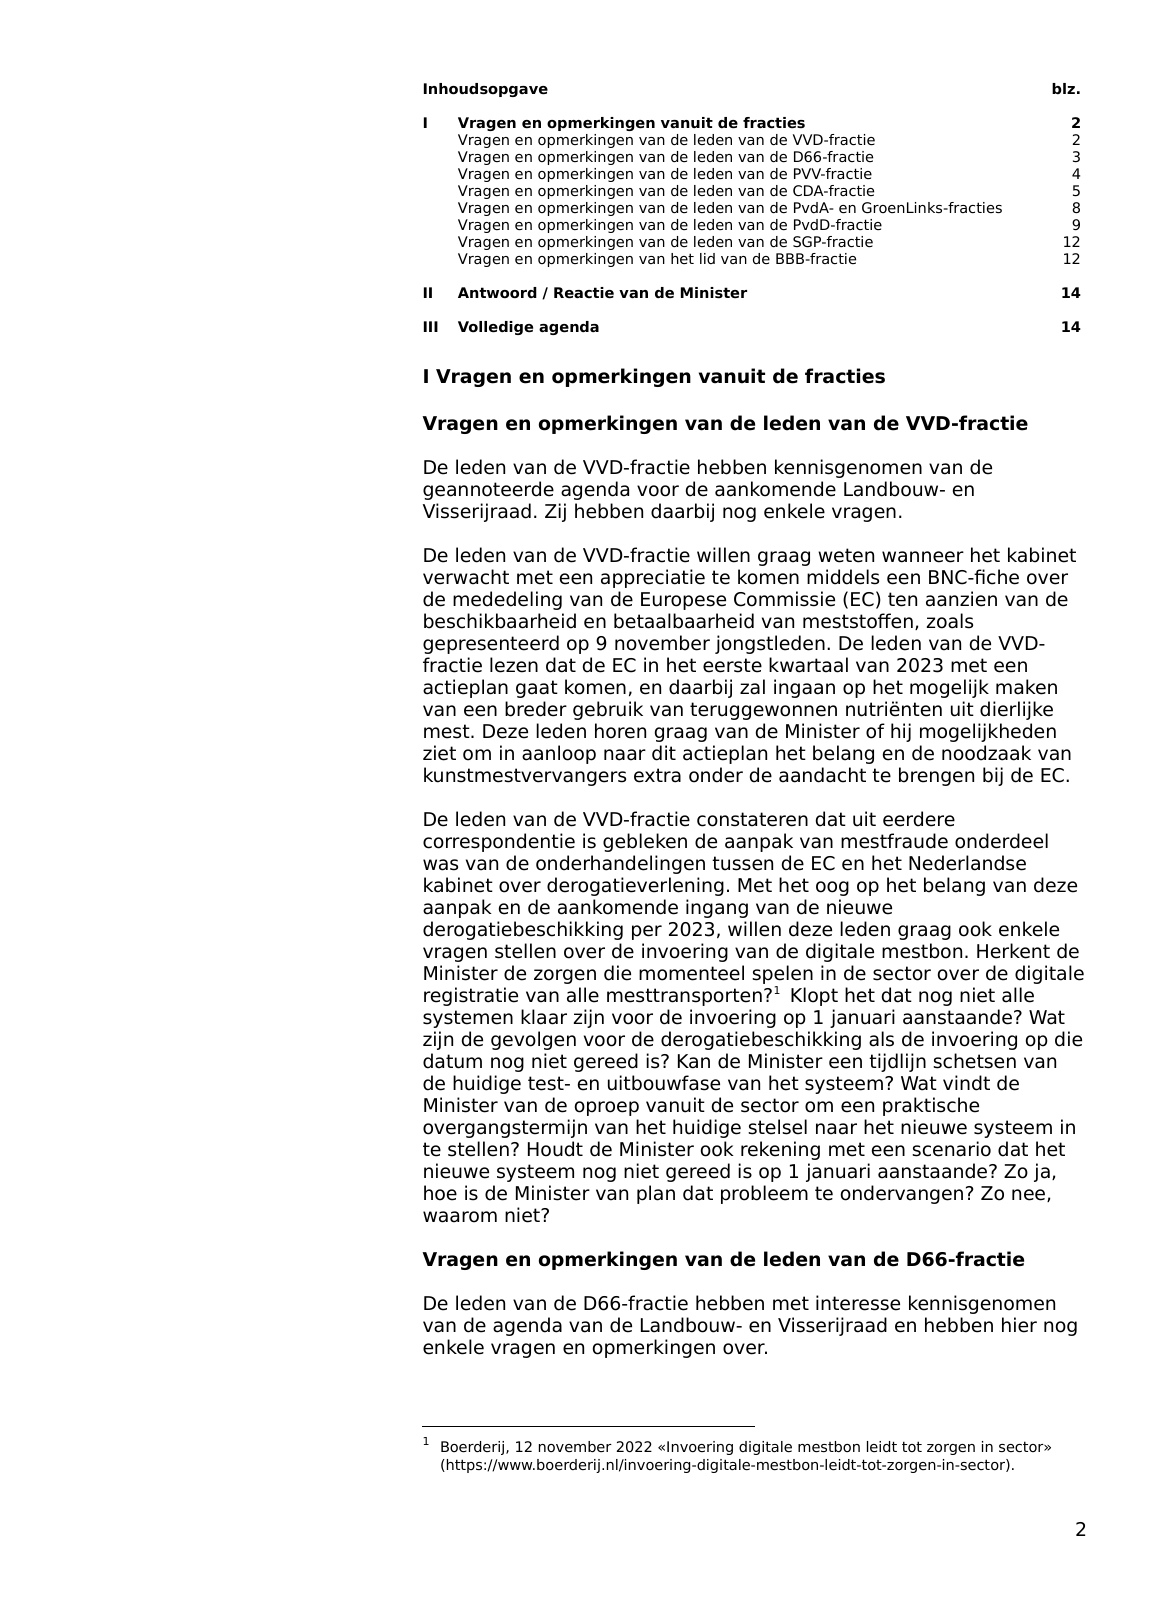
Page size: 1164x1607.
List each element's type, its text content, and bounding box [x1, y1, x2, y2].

table_cell III [422, 319, 452, 336]
table_cell Vragen en opmerkingen van de leden van de VVD-fractie [452, 132, 1028, 149]
table_cell 12 [1028, 251, 1087, 268]
table_cell II [422, 285, 452, 302]
table_cell Vragen en opmerkingen van de leden van de CDA-fractie [452, 183, 1028, 200]
subtitle Vragen en opmerkingen van de leden van de D66-fractie [422, 1249, 1087, 1271]
table_cell Vragen en opmerkingen van de leden van de PVV-fractie [452, 166, 1028, 183]
table_cell Vragen en opmerkingen vanuit de fracties [452, 115, 1028, 132]
table_cell [422, 217, 452, 234]
text De leden van de VVD-fractie hebben kennisgenomen van de geannoteerde agenda voor de aankomende Landbouw- en Visserijraad. Zij hebben daarbij nog enkele vragen. [422, 457, 1087, 523]
table_cell [452, 268, 1028, 285]
table_cell [1028, 98, 1087, 115]
table_cell 14 [1028, 285, 1087, 302]
table_cell 4 [1028, 166, 1087, 183]
table_cell Antwoord / Reactie van de Minister [452, 285, 1028, 302]
text De leden van de D66-fractie hebben met interesse kennisgenomen van de agenda van de Landbouw- en Visserijraad en hebben hier nog enkele vragen en opmerkingen over. [422, 1293, 1087, 1359]
table_cell [452, 98, 1028, 115]
table_cell [1028, 302, 1087, 319]
table_cell Vragen en opmerkingen van de leden van de PvdA- en GroenLinks-fracties [452, 200, 1028, 217]
table_cell [422, 98, 452, 115]
table_cell [422, 268, 452, 285]
table_cell [422, 302, 452, 319]
table_cell Vragen en opmerkingen van de leden van de D66-fractie [452, 149, 1028, 166]
table_cell I [422, 115, 452, 132]
table_cell 2 [1028, 115, 1087, 132]
table_header blz. [1028, 81, 1087, 98]
table_cell 14 [1028, 319, 1087, 336]
table_cell 5 [1028, 183, 1087, 200]
table_cell 12 [1028, 234, 1087, 251]
table_cell 3 [1028, 149, 1087, 166]
table_cell Volledige agenda [452, 319, 1028, 336]
subtitle Vragen en opmerkingen van de leden van de VVD-fractie [422, 413, 1087, 434]
text De leden van de VVD-fractie willen graag weten wanneer het kabinet verwacht met een appreciatie te komen middels een BNC-fiche over de mededeling van de Europese Commissie (EC) ten aanzien van de beschikbaarheid en betaalbaarheid van meststoffen, zoals gepresenteerd op 9 november jongstleden. De leden van de VVD-fractie lezen dat de EC in het eerste kwartaal van 2023 met een actieplan gaat komen, en daarbij zal ingaan op het mogelijk maken van een breder gebruik van teruggewonnen nutriënten uit dierlijke mest. Deze leden horen graag van de Minister of hij mogelijkheden ziet om in aanloop naar dit actieplan het belang en de noodzaak van kunstmestvervangers extra onder de aandacht te brengen bij de EC. [422, 545, 1087, 787]
table_header Inhoudsopgave [422, 81, 1028, 98]
table_cell [422, 183, 452, 200]
table_cell Vragen en opmerkingen van de leden van de PvdD-fractie [452, 217, 1028, 234]
table_cell 8 [1028, 200, 1087, 217]
table_cell Vragen en opmerkingen van de leden van de SGP-fractie [452, 234, 1028, 251]
table_cell [422, 200, 452, 217]
table_cell Vragen en opmerkingen van het lid van de BBB-fractie [452, 251, 1028, 268]
table_cell [422, 251, 452, 268]
table_cell [422, 149, 452, 166]
table_cell [452, 302, 1028, 319]
table_cell [1028, 268, 1087, 285]
table_cell 2 [1028, 132, 1087, 149]
text Boerderij, 12 november 2022 «Invoering digitale mestbon leidt tot zorgen in sector» (https://www.boerderij.nl/invoering-digitale-mestbon-leidt-tot-zorgen-in-sector). [422, 1435, 1087, 1474]
subtitle I Vragen en opmerkingen vanuit de fracties [422, 366, 1087, 388]
table_cell 9 [1028, 217, 1087, 234]
text De leden van de VVD-fractie constateren dat uit eerdere correspondentie is gebleken de aanpak van mestfraude onderdeel was van de onderhandelingen tussen de EC en het Nederlandse kabinet over derogatieverlening. Met het oog op het belang van deze aanpak en de aankomende ingang van de nieuwe derogatiebeschikking per 2023, willen deze leden graag ook enkele vragen stellen over de invoering van de digitale mestbon. Herkent de Minister de zorgen die momenteel spelen in de sector over de digitale registratie van alle mesttransporten? Klopt het dat nog niet alle systemen klaar zijn voor de invoering op 1 januari aanstaande? Wat zijn de gevolgen voor de derogatiebeschikking als de invoering op die datum nog niet gereed is? Kan de Minister een tijdlijn schetsen van de huidige test- en uitbouwfase van het systeem? Wat vindt de Minister van de oproep vanuit de sector om een praktische overgangstermijn van het huidige stelsel naar het nieuwe systeem in te stellen? Houdt de Minister ook rekening met een scenario dat het nieuwe systeem nog niet gereed is op 1 januari aanstaande? Zo ja, hoe is de Minister van plan dat probleem te ondervangen? Zo nee, waarom niet? [422, 809, 1087, 1226]
table_cell [422, 132, 452, 149]
table_cell [422, 166, 452, 183]
table_cell [422, 234, 452, 251]
